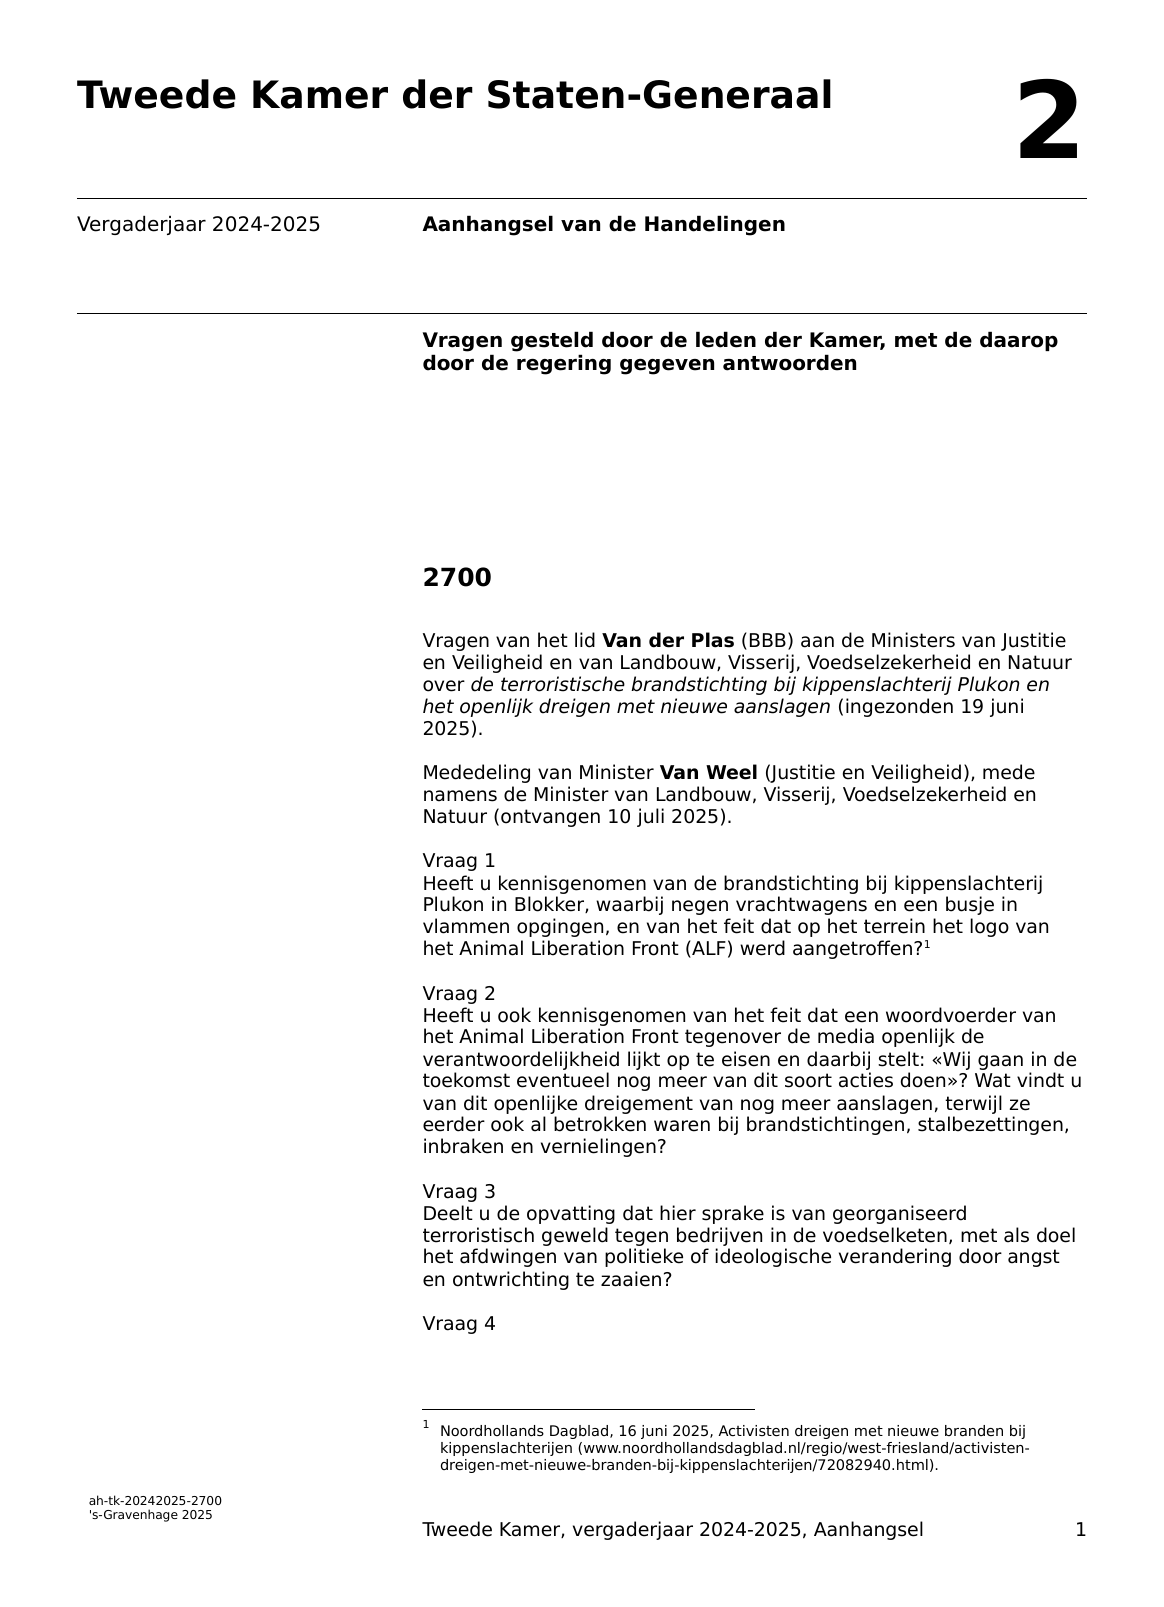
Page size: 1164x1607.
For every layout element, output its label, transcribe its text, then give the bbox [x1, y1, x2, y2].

table_cell Vergaderjaar 2024-2025 [77, 199, 422, 313]
text Vraag 1 [422, 850, 1087, 872]
table_cell Vragen gesteld door de leden der Kamer, met de daarop door de regering gegeven antwoorden [422, 314, 1087, 375]
text Heeft u ook kennisgenomen van het feit dat een woordvoerder van het Animal Liberation Front tegenover de media openlijk de verantwoordelijkheid lijkt op te eisen en daarbij stelt: «Wij gaan in de toekomst eventueel nog meer van dit soort acties doen»? Wat vindt u van dit openlijke dreigement van nog meer aanslagen, terwijl ze eerder ook al betrokken waren bij brandstichtingen, stalbezettingen, inbraken en vernielingen? [422, 1004, 1087, 1158]
table_cell [77, 314, 422, 375]
text 2700 [422, 563, 1087, 592]
text Mededeling van Minister Van Weel (Justitie en Veiligheid), mede namens de Minister van Landbouw, Visserij, Voedselzekerheid en Natuur (ontvangen 10 juli 2025). [422, 762, 1087, 828]
text Vraag 4 [422, 1313, 1087, 1334]
table_cell Aanhangsel van de Handelingen [422, 199, 1087, 313]
text Noordhollands Dagblad, 16 juni 2025, Activisten dreigen met nieuwe branden bij kippenslachterijen (www.noordhollandsdagblad.nl/regio/west-friesland/activisten-dreigen-met-nieuwe-branden-bij-kippenslachterijen/72082940.html). [422, 1418, 1087, 1474]
text 's-Gravenhage 2025 [88, 1508, 323, 1522]
text Vragen van het lid Van der Plas (BBB) aan de Ministers van Justitie en Veiligheid en van Landbouw, Visserij, Voedselzekerheid en Natuur over de terroristische brandstichting bij kippenslachterij Plukon en het openlijk dreigen met nieuwe aanslagen (ingezonden 19 juni 2025). [422, 630, 1087, 740]
text Vraag 3 [422, 1181, 1087, 1202]
table_header Tweede Kamer der Staten-Generaal [77, 59, 886, 198]
text ah-tk-20242025-2700 [88, 1494, 323, 1508]
text Deelt u de opvatting dat hier sprake is van georganiseerd terroristisch geweld tegen bedrijven in de voedselketen, met als doel het afdwingen van politieke of ideologische verandering door angst en ontwrichting te zaaien? [422, 1202, 1087, 1290]
text Vraag 2 [422, 982, 1087, 1004]
table_header 2 [886, 59, 1087, 198]
text Heeft u kennisgenomen van de brandstichting bij kippenslachterij Plukon in Blokker, waarbij negen vrachtwagens en een busje in vlammen opgingen, en van het feit dat op het terrein het logo van het Animal Liberation Front (ALF) werd aangetroffen? [422, 872, 1087, 960]
